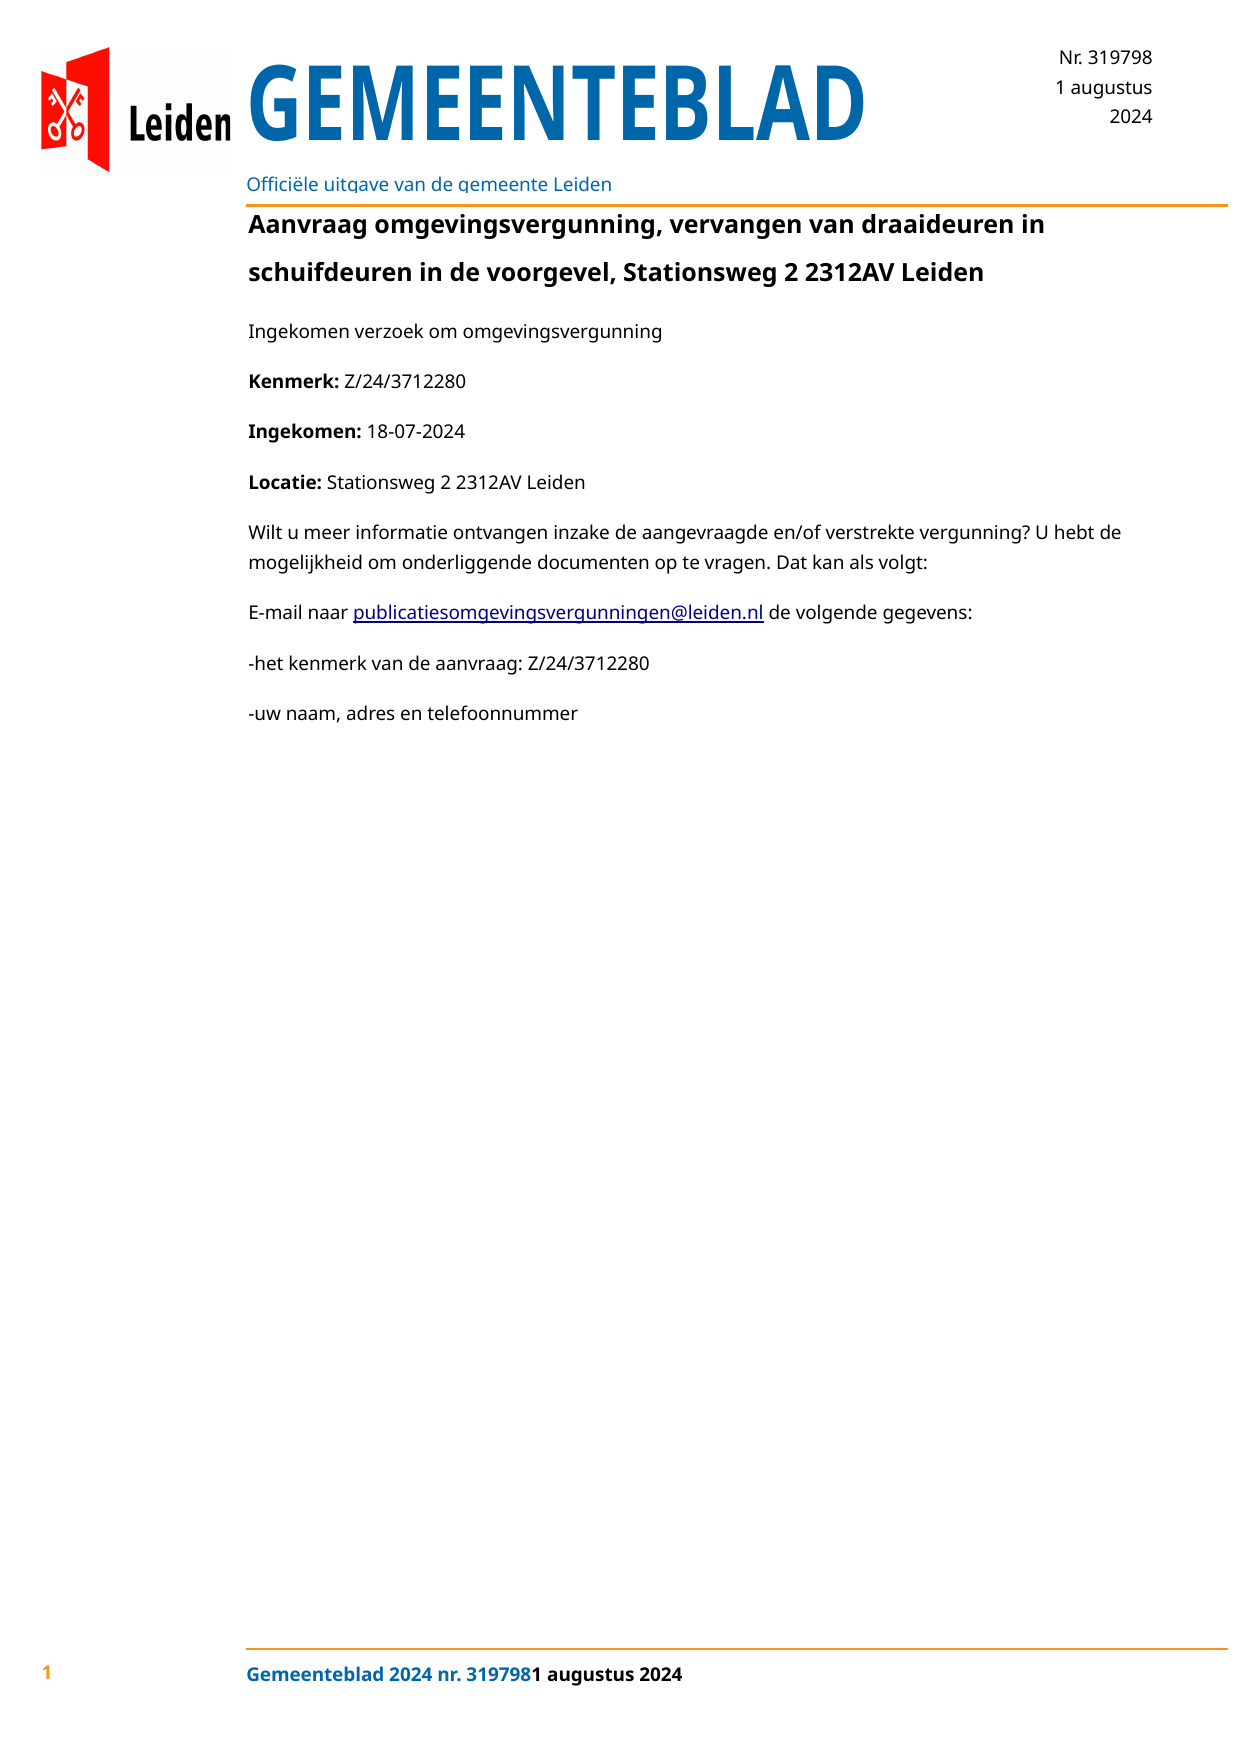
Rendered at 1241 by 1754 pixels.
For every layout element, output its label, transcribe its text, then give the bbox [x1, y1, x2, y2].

picture [41, 47, 231, 172]
text Locatie: Stationsweg 2 2312AV Leiden [248, 469, 1152, 495]
text Aanvraag omgevingsvergunning, vervangen van draaideuren in schuifdeuren in de voorgevel, Stationsweg 2 2312AV Leiden [248, 207, 1152, 288]
text Ingekomen verzoek om omgevingsvergunning [248, 318, 1152, 344]
text Kenmerk: Z/24/3712280 [248, 368, 1152, 394]
text -uw naam, adres en telefoonnummer [248, 700, 1152, 726]
text Ingekomen: 18-07-2024 [248, 419, 1152, 444]
text Wilt u meer informatie ontvangen inzake de aangevraagde en/of verstrekte vergunning? U hebt de mogelijkheid om onderliggende documenten op te vragen. Dat kan als volgt: [248, 519, 1152, 575]
text E-mail naar publicatiesomgevingsvergunningen@leiden.nl de volgende gegevens: [248, 599, 1152, 625]
text -het kenmerk van de aanvraag: Z/24/3712280 [248, 650, 1152, 676]
